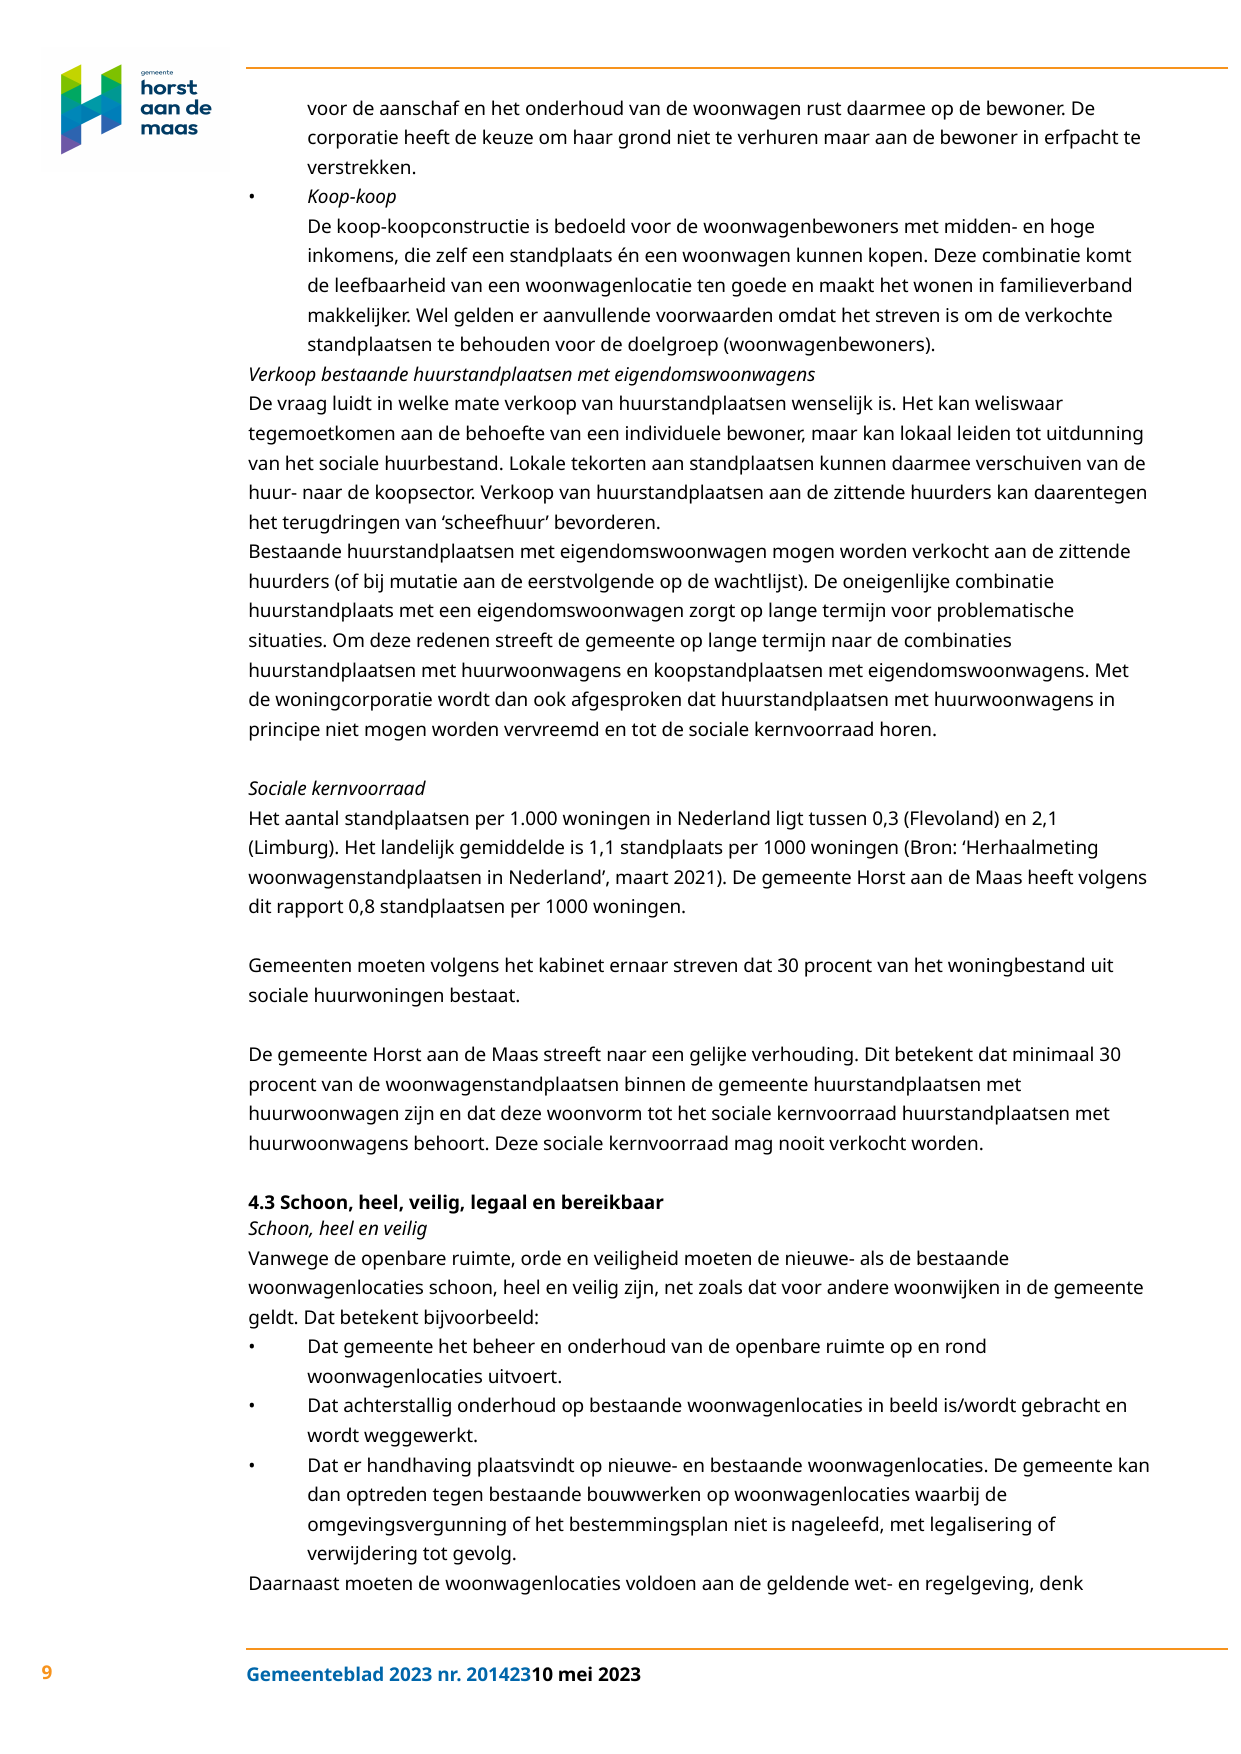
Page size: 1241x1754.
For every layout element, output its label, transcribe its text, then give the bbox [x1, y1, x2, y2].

list Koop-koop [248, 183, 1152, 209]
text Sociale kernvoorraad [248, 775, 1152, 801]
picture [41, 47, 231, 172]
text 4.3 Schoon, heel, veilig, legaal en bereikbaar [248, 1189, 1152, 1215]
list Dat achterstallig onderhoud op bestaande woonwagenlocaties in beeld is/wordt gebracht en wordt weggewerkt. [248, 1393, 1152, 1448]
text Bestaande huurstandplaatsen met eigendomswoonwagen mogen worden verkocht aan de zittende huurders (of bij mutatie aan de eerstvolgende op de wachtlijst). De oneigenlijke combinatie huurstandplaats met een eigendomswoonwagen zorgt op lange termijn voor problematische situaties. Om deze redenen streeft de gemeente op lange termijn naar de combinaties huurstandplaatsen met huurwoonwagens en koopstandplaatsen met eigendomswoonwagens. Met de woningcorporatie wordt dan ook afgesproken dat huurstandplaatsen met huurwoonwagens in principe niet mogen worden vervreemd en tot de sociale kernvoorraad horen. [248, 538, 1152, 742]
text De vraag luidt in welke mate verkoop van huurstandplaatsen wenselijk is. Het kan weliswaar tegemoetkomen aan de behoefte van een individuele bewoner, maar kan lokaal leiden tot uitdunning van het sociale huurbestand. Lokale tekorten aan standplaatsen kunnen daarmee verschuiven van de huur- naar de koopsector. Verkoop van huurstandplaatsen aan de zittende huurders kan daarentegen het terugdringen van ‘scheefhuur’ bevorderen. [248, 391, 1152, 535]
text Daarnaast moeten de woonwagenlocaties voldoen aan de geldende wet- en regelgeving, denk [248, 1570, 1152, 1596]
text Gemeenten moeten volgens het kabinet ernaar streven dat 30 procent van het woningbestand uit sociale huurwoningen bestaat. [248, 953, 1152, 1008]
list Dat gemeente het beheer en onderhoud van de openbare ruimte op en rond woonwagenlocaties uitvoert. [248, 1333, 1152, 1389]
list De koop-koopconstructie is bedoeld voor de woonwagenbewoners met midden- en hoge inkomens, die zelf een standplaats én een woonwagen kunnen kopen. Deze combinatie komt de leefbaarheid van een woonwagenlocatie ten goede en maakt het wonen in familieverband makkelijker. Wel gelden er aanvullende voorwaarden omdat het streven is om de verkochte standplaatsen te behouden voor de doelgroep (woonwagenbewoners). [248, 213, 1152, 357]
text De gemeente Horst aan de Maas streeft naar een gelijke verhouding. Dit betekent dat minimaal 30 procent van de woonwagenstandplaatsen binnen de gemeente huurstandplaatsen met huurwoonwagen zijn en dat deze woonvorm tot het sociale kernvoorraad huurstandplaatsen met huurwoonwagens behoort. Deze sociale kernvoorraad mag nooit verkocht worden. [248, 1041, 1152, 1156]
text Verkoop bestaande huurstandplaatsen met eigendomswoonwagens [248, 361, 1152, 387]
text Vanwege de openbare ruimte, orde en veiligheid moeten de nieuwe- als de bestaande woonwagenlocaties schoon, heel en veilig zijn, net zoals dat voor andere woonwijken in de gemeente geldt. Dat betekent bijvoorbeeld: [248, 1245, 1152, 1329]
text Schoon, heel en veilig [248, 1215, 1152, 1241]
list Dat er handhaving plaatsvindt op nieuwe- en bestaande woonwagenlocaties. De gemeente kan dan optreden tegen bestaande bouwwerken op woonwagenlocaties waarbij de omgevingsvergunning of het bestemmingsplan niet is nageleefd, met legalisering of verwijdering tot gevolg. [248, 1452, 1152, 1566]
list voor de aanschaf en het onderhoud van de woonwagen rust daarmee op de bewoner. De corporatie heeft de keuze om haar grond niet te verhuren maar aan de bewoner in erfpacht te verstrekken. [248, 95, 1152, 180]
text Het aantal standplaatsen per 1.000 woningen in Nederland ligt tussen 0,3 (Flevoland) en 2,1 (Limburg). Het landelijk gemiddelde is 1,1 standplaats per 1000 woningen (Bron: ‘Herhaalmeting woonwagenstandplaatsen in Nederland’, maart 2021). De gemeente Horst aan de Maas heeft volgens dit rapport 0,8 standplaatsen per 1000 woningen. [248, 805, 1152, 919]
